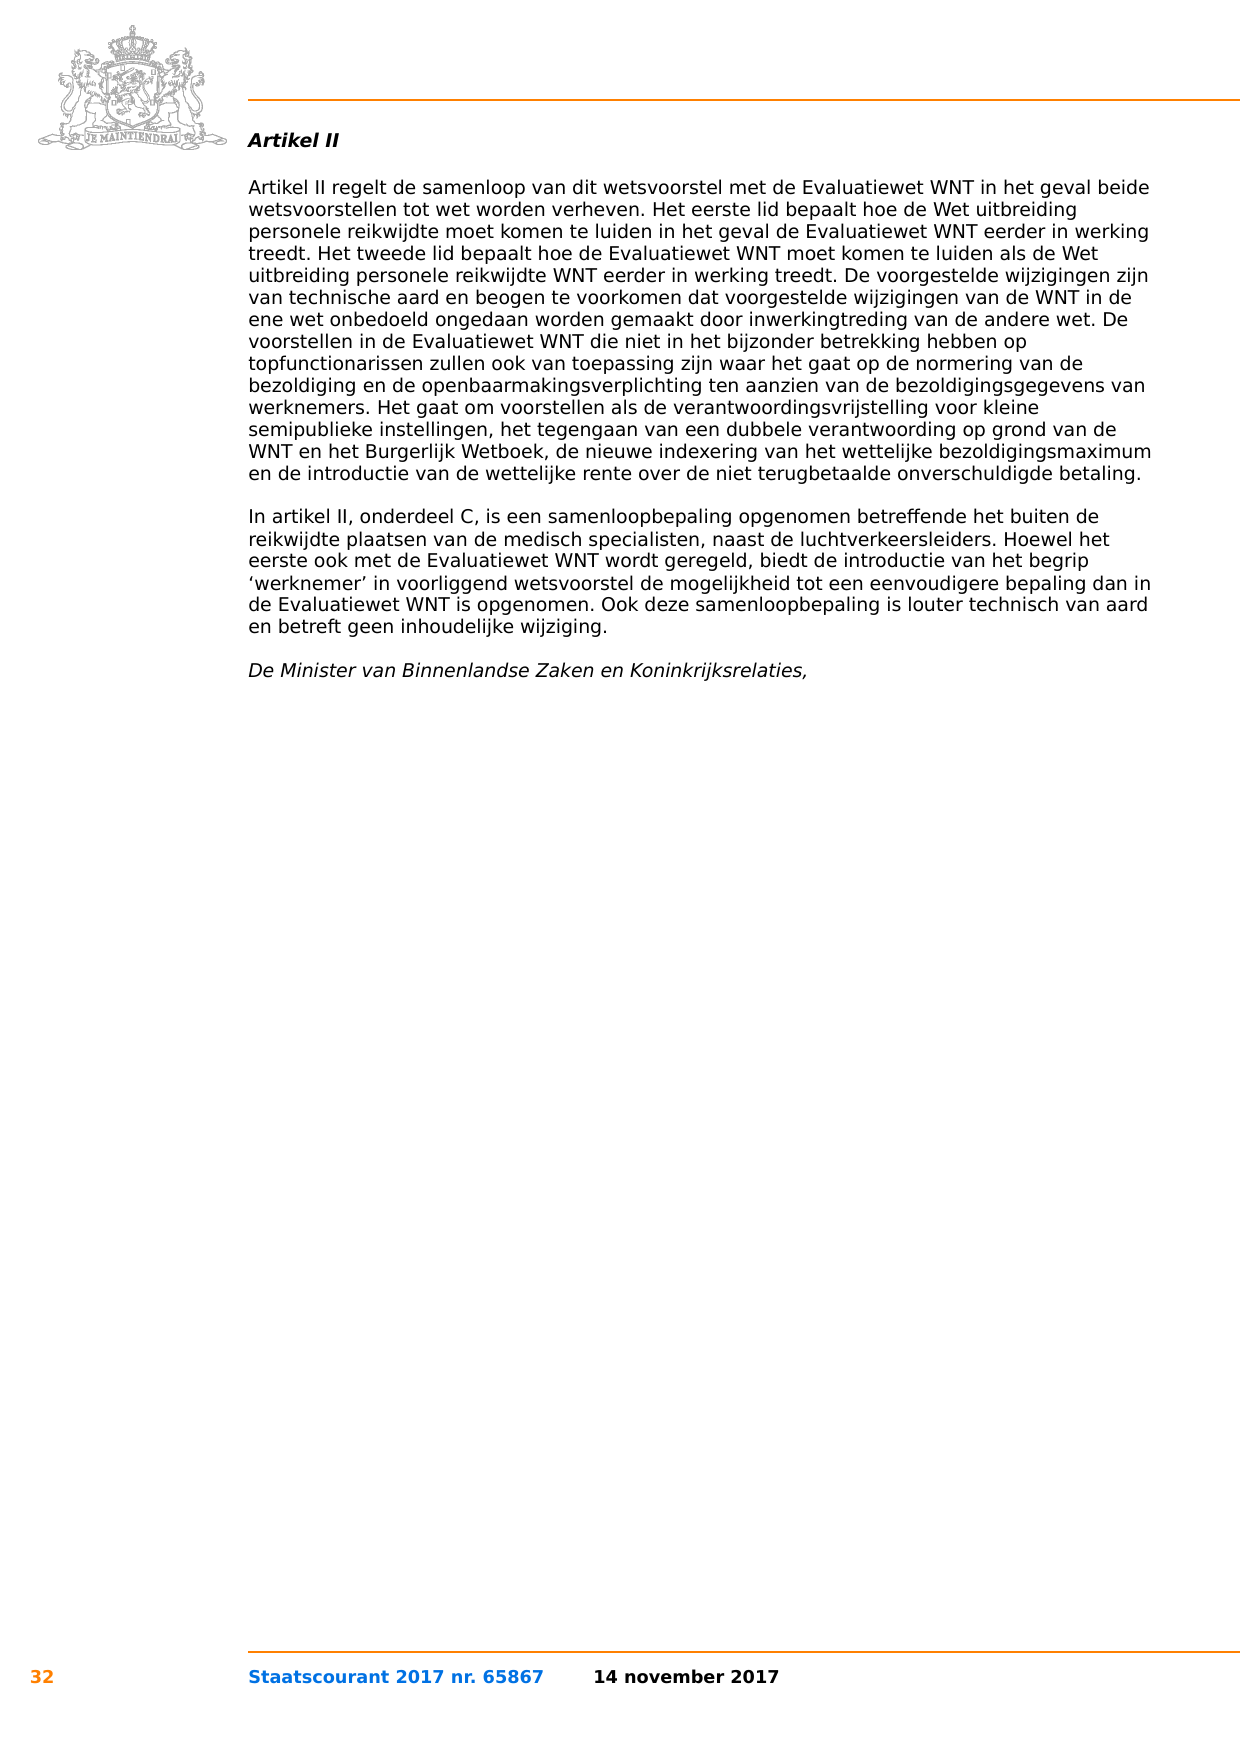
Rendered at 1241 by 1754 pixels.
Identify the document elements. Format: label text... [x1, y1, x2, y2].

text In artikel II, onderdeel C, is een samenloopbepaling opgenomen betreffende het buiten de reikwijdte plaatsen van de medisch specialisten, naast de luchtverkeersleiders. Hoewel het eerste ook met de Evaluatiewet WNT wordt geregeld, biedt de introductie van het begrip ‘werknemer’ in voorliggend wetsvoorstel de mogelijkheid tot een eenvoudigere bepaling dan in de Evaluatiewet WNT is opgenomen. Ook deze samenloopbepaling is louter technisch van aard en betreft geen inhoudelijke wijziging. [248, 506, 1163, 638]
text De Minister van Binnenlandse Zaken en Koninkrijksrelaties, [248, 660, 1163, 682]
text Artikel II regelt de samenloop van dit wetsvoorstel met de Evaluatiewet WNT in het geval beide wetsvoorstellen tot wet worden verheven. Het eerste lid bepaalt hoe de Wet uitbreiding personele reikwijdte moet komen te luiden in het geval de Evaluatiewet WNT eerder in werking treedt. Het tweede lid bepaalt hoe de Evaluatiewet WNT moet komen te luiden als de Wet uitbreiding personele reikwijdte WNT eerder in werking treedt. De voorgestelde wijzigingen zijn van technische aard en beogen te voorkomen dat voorgestelde wijzigingen van de WNT in de ene wet onbedoeld ongedaan worden gemaakt door inwerkingtreding van de andere wet. De voorstellen in de Evaluatiewet WNT die niet in het bijzonder betrekking hebben op topfunctionarissen zullen ook van toepassing zijn waar het gaat op de normering van de bezoldiging en de openbaarmakingsverplichting ten aanzien van de bezoldigingsgegevens van werknemers. Het gaat om voorstellen als de verantwoordingsvrijstelling voor kleine semipublieke instellingen, het tegengaan van een dubbele verantwoording op grond van de WNT en het Burgerlijk Wetboek, de nieuwe indexering van het wettelijke bezoldigingsmaximum en de introductie van de wettelijke rente over de niet terugbetaalde onverschuldigde betaling. [248, 177, 1163, 484]
subtitle Artikel II [248, 130, 1163, 152]
picture [38, 25, 227, 150]
